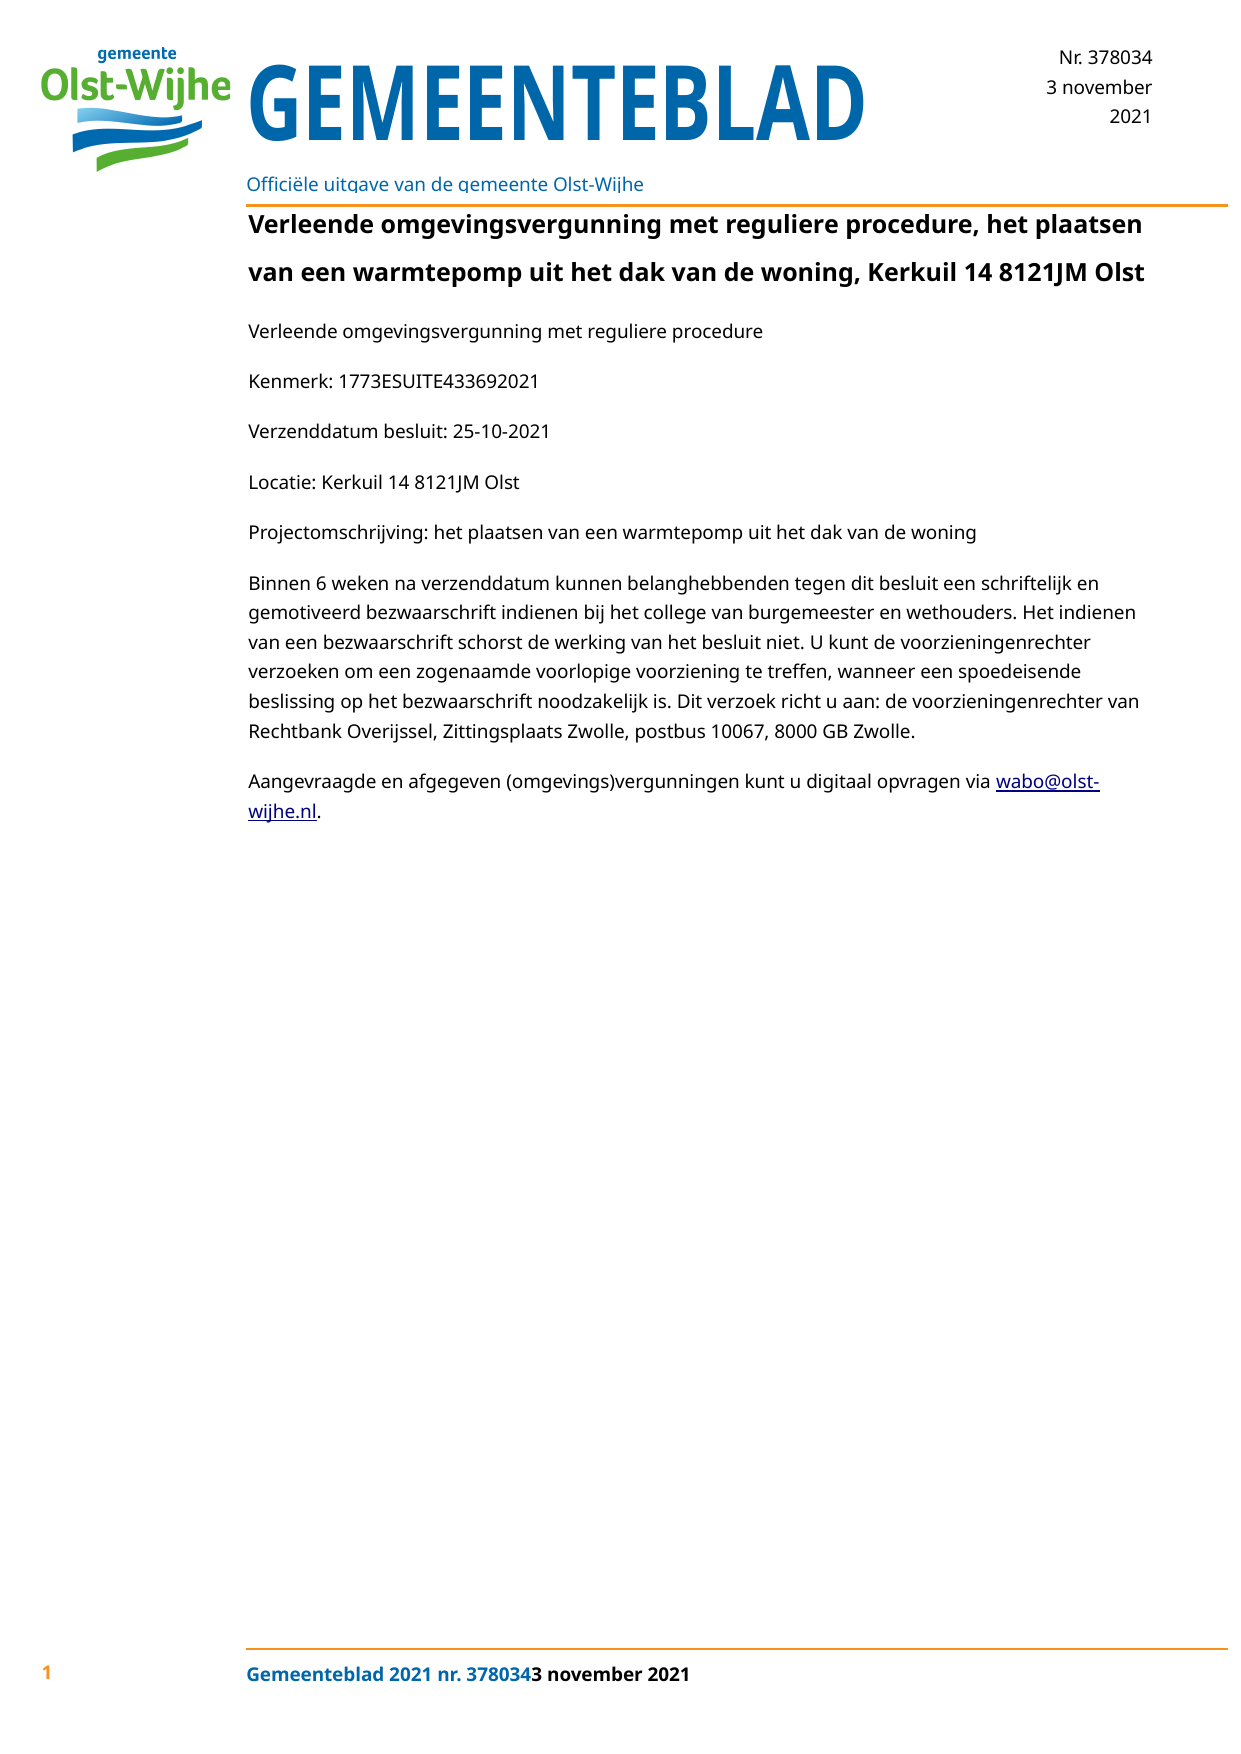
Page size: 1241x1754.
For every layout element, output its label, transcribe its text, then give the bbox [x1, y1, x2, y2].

text Verleende omgevingsvergunning met reguliere procedure, het plaatsen van een warmtepomp uit het dak van de woning, Kerkuil 14 8121JM Olst [248, 207, 1152, 288]
text Verzenddatum besluit: 25-10-2021 [248, 419, 1152, 444]
text Kenmerk: 1773ESUITE433692021 [248, 368, 1152, 394]
text Aangevraagde en afgegeven (omgevings)vergunningen kunt u digitaal opvragen via wabo@olst-wijhe.nl. [248, 768, 1152, 824]
picture [41, 47, 231, 172]
text Verleende omgevingsvergunning met reguliere procedure [248, 318, 1152, 344]
text Binnen 6 weken na verzenddatum kunnen belanghebbenden tegen dit besluit een schriftelijk en gemotiveerd bezwaarschrift indienen bij het college van burgemeester en wethouders. Het indienen van een bezwaarschrift schorst de werking van het besluit niet. U kunt de voorzieningenrechter verzoeken om een zogenaamde voorlopige voorziening te treffen, wanneer een spoedeisende beslissing op het bezwaarschrift noodzakelijk is. Dit verzoek richt u aan: de voorzieningenrechter van Rechtbank Overijssel, Zittingsplaats Zwolle, postbus 10067, 8000 GB Zwolle. [248, 570, 1152, 744]
text Locatie: Kerkuil 14 8121JM Olst [248, 469, 1152, 495]
text Projectomschrijving: het plaatsen van een warmtepomp uit het dak van de woning [248, 519, 1152, 545]
